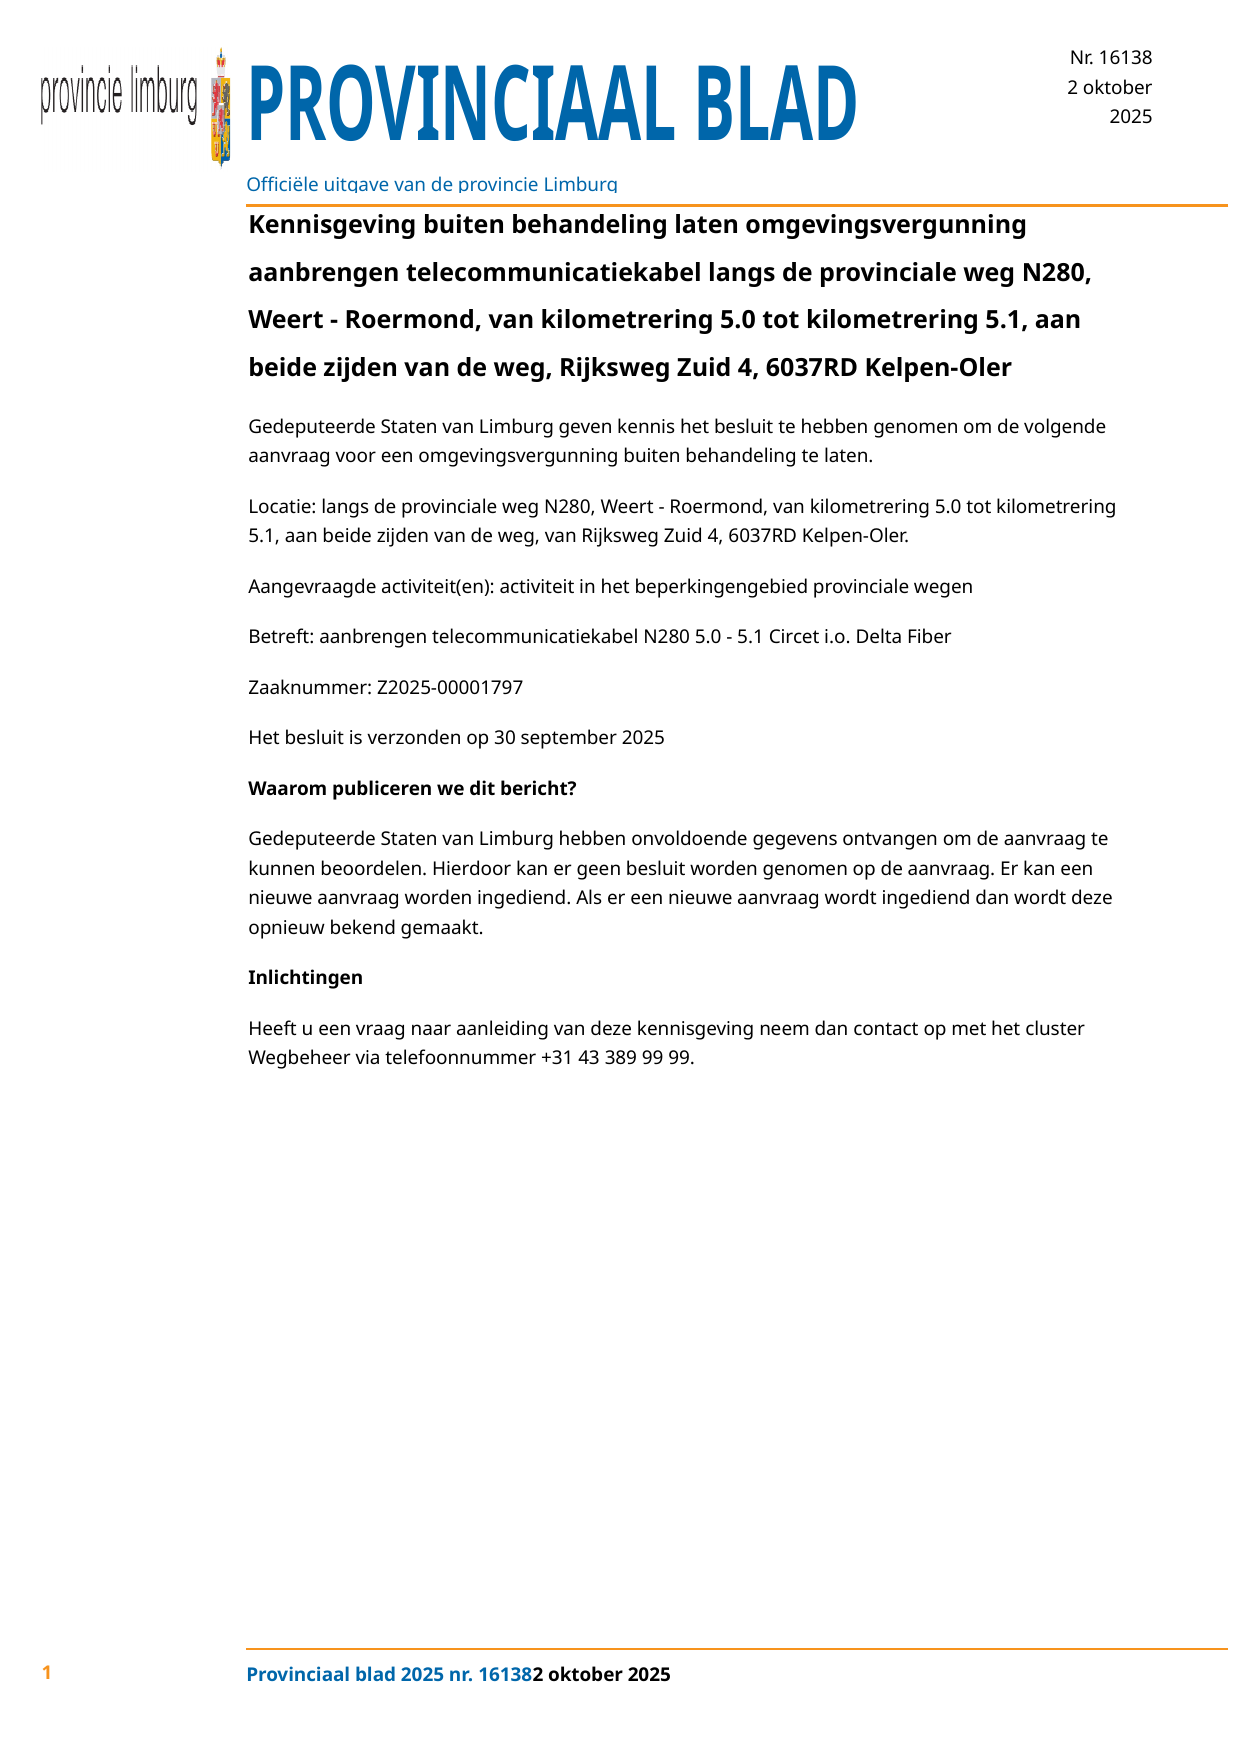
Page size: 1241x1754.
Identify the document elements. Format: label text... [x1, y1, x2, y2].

text Het besluit is verzonden op 30 september 2025 [248, 724, 1152, 750]
text Waarom publiceren we dit bericht? [248, 775, 1152, 801]
text Locatie: langs de provinciale weg N280, Weert - Roermond, van kilometrering 5.0 tot kilometrering 5.1, aan beide zijden van de weg, van Rijksweg Zuid 4, 6037RD Kelpen-Oler. [248, 493, 1152, 548]
text Zaaknummer: Z2025-00001797 [248, 674, 1152, 700]
picture [41, 47, 231, 172]
text Aangevraagde activiteit(en): activiteit in het beperkingengebied provinciale wegen [248, 573, 1152, 599]
text Heeft u een vraag naar aanleiding van deze kennisgeving neem dan contact op met het cluster Wegbeheer via telefoonnummer +31 43 389 99 99. [248, 1015, 1152, 1070]
text Gedeputeerde Staten van Limburg hebben onvoldoende gegevens ontvangen om de aanvraag te kunnen beoordelen. Hierdoor kan er geen besluit worden genomen op de aanvraag. Er kan een nieuwe aanvraag worden ingediend. Als er een nieuwe aanvraag wordt ingediend dan wordt deze opnieuw bekend gemaakt. [248, 825, 1152, 940]
text Gedeputeerde Staten van Limburg geven kennis het besluit te hebben genomen om de volgende aanvraag voor een omgevingsvergunning buiten behandeling te laten. [248, 413, 1152, 468]
text Betreft: aanbrengen telecommunicatiekabel N280 5.0 - 5.1 Circet i.o. Delta Fiber [248, 623, 1152, 649]
text Inlichtingen [248, 964, 1152, 990]
text Kennisgeving buiten behandeling laten omgevingsvergunning aanbrengen telecommunicatiekabel langs de provinciale weg N280, Weert - Roermond, van kilometrering 5.0 tot kilometrering 5.1, aan beide zijden van de weg, Rijksweg Zuid 4, 6037RD Kelpen-Oler [248, 207, 1152, 384]
